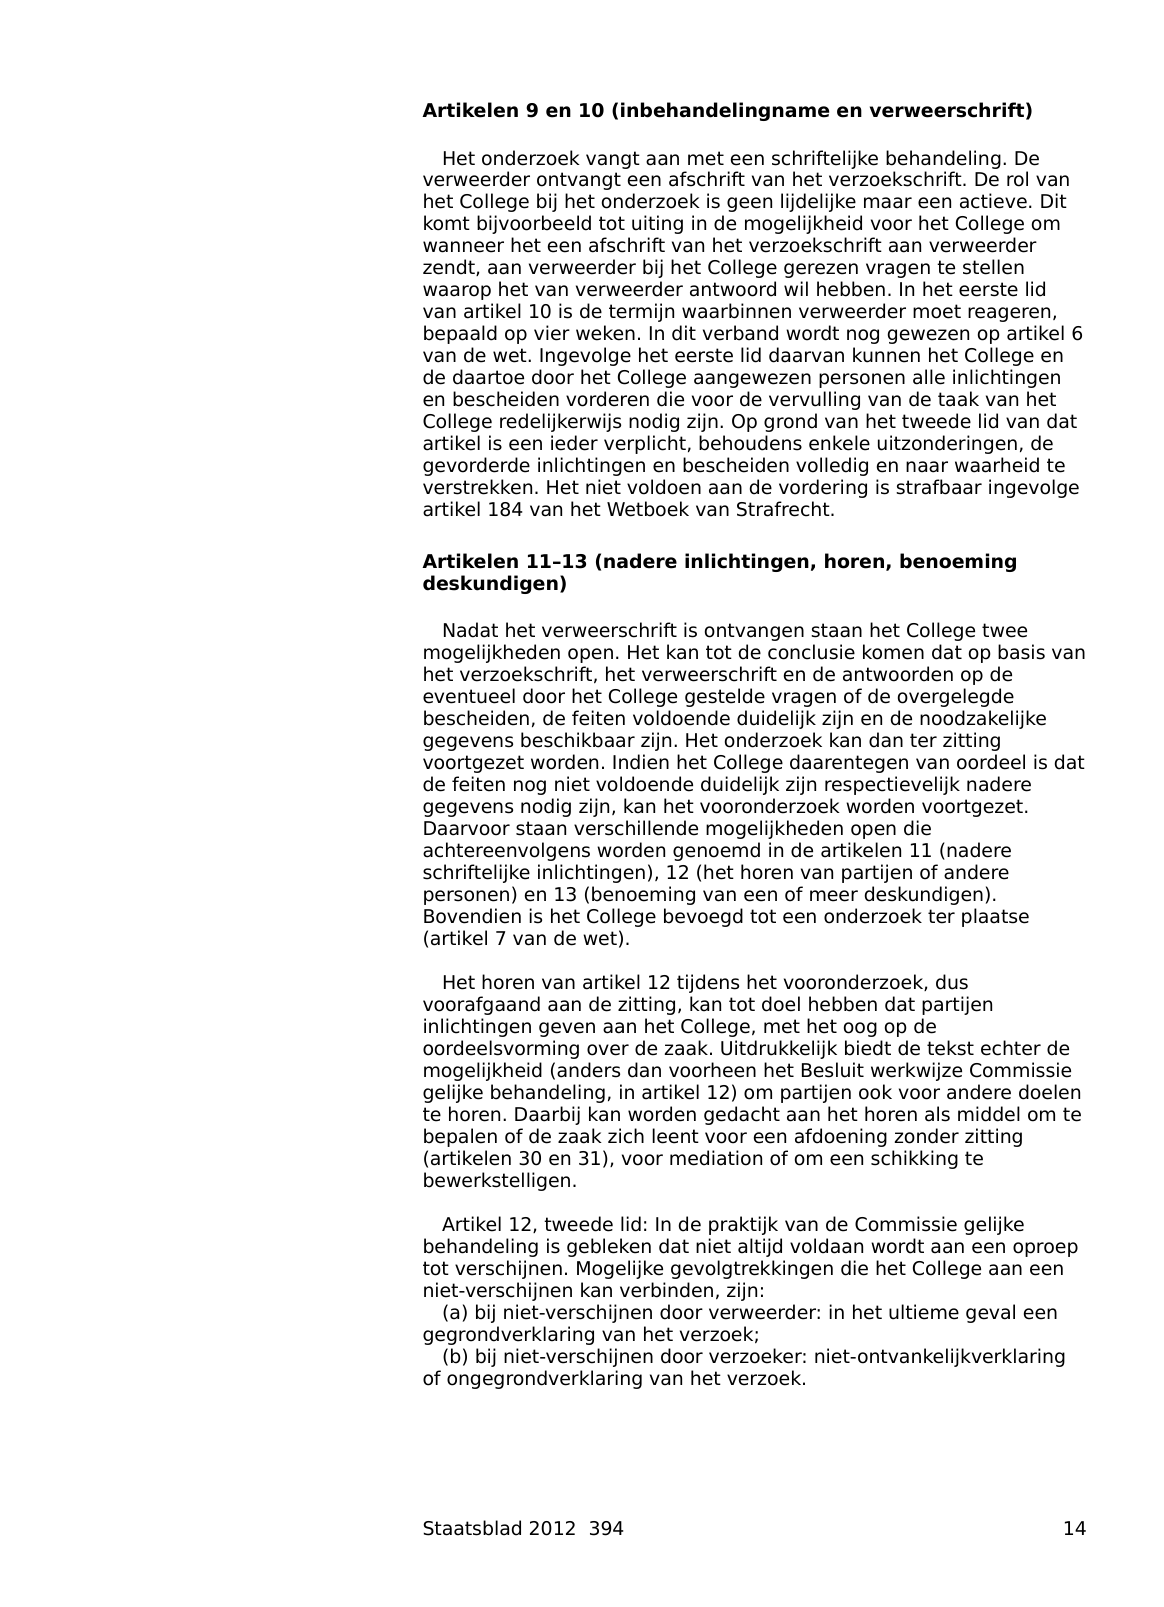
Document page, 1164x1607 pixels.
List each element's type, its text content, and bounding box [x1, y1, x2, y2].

subtitle Artikelen 9 en 10 (inbehandelingname en verweerschrift) [422, 100, 1087, 122]
text (b) bij niet-verschijnen door verzoeker: niet-ontvankelijkverklaring of ongegrondverklaring van het verzoek. [422, 1346, 1087, 1390]
text Artikel 12, tweede lid: In de praktijk van de Commissie gelijke behandeling is gebleken dat niet altijd voldaan wordt aan een oproep tot verschijnen. Mogelijke gevolgtrekkingen die het College aan een niet-verschijnen kan verbinden, zijn: [422, 1214, 1087, 1302]
text Het horen van artikel 12 tijdens het vooronderzoek, dus voorafgaand aan de zitting, kan tot doel hebben dat partijen inlichtingen geven aan het College, met het oog op de oordeelsvorming over de zaak. Uitdrukkelijk biedt de tekst echter de mogelijkheid (anders dan voorheen het Besluit werkwijze Commissie gelijke behandeling, in artikel 12) om partijen ook voor andere doelen te horen. Daarbij kan worden gedacht aan het horen als middel om te bepalen of de zaak zich leent voor een afdoening zonder zitting (artikelen 30 en 31), voor mediation of om een schikking te bewerkstelligen. [422, 972, 1087, 1192]
subtitle Artikelen 11–13 (nadere inlichtingen, horen, benoeming deskundigen) [422, 551, 1087, 595]
text Het onderzoek vangt aan met een schriftelijke behandeling. De verweerder ontvangt een afschrift van het verzoekschrift. De rol van het College bij het onderzoek is geen lijdelijke maar een actieve. Dit komt bijvoorbeeld tot uiting in de mogelijkheid voor het College om wanneer het een afschrift van het verzoekschrift aan verweerder zendt, aan verweerder bij het College gerezen vragen te stellen waarop het van verweerder antwoord wil hebben. In het eerste lid van artikel 10 is de termijn waarbinnen verweerder moet reageren, bepaald op vier weken. In dit verband wordt nog gewezen op artikel 6 van de wet. Ingevolge het eerste lid daarvan kunnen het College en de daartoe door het College aangewezen personen alle inlichtingen en bescheiden vorderen die voor de vervulling van de taak van het College redelijkerwijs nodig zijn. Op grond van het tweede lid van dat artikel is een ieder verplicht, behoudens enkele uitzonderingen, de gevorderde inlichtingen en bescheiden volledig en naar waarheid te verstrekken. Het niet voldoen aan de vordering is strafbaar ingevolge artikel 184 van het Wetboek van Strafrecht. [422, 147, 1087, 521]
text Nadat het verweerschrift is ontvangen staan het College twee mogelijkheden open. Het kan tot de conclusie komen dat op basis van het verzoekschrift, het verweerschrift en de antwoorden op de eventueel door het College gestelde vragen of de overgelegde bescheiden, de feiten voldoende duidelijk zijn en de noodzakelijke gegevens beschikbaar zijn. Het onderzoek kan dan ter zitting voortgezet worden. Indien het College daarentegen van oordeel is dat de feiten nog niet voldoende duidelijk zijn respectievelijk nadere gegevens nodig zijn, kan het vooronderzoek worden voortgezet. Daarvoor staan verschillende mogelijkheden open die achtereenvolgens worden genoemd in de artikelen 11 (nadere schriftelijke inlichtingen), 12 (het horen van partijen of andere personen) en 13 (benoeming van een of meer deskundigen). Bovendien is het College bevoegd tot een onderzoek ter plaatse (artikel 7 van de wet). [422, 620, 1087, 950]
text (a) bij niet-verschijnen door verweerder: in het ultieme geval een gegrondverklaring van het verzoek; [422, 1302, 1087, 1346]
